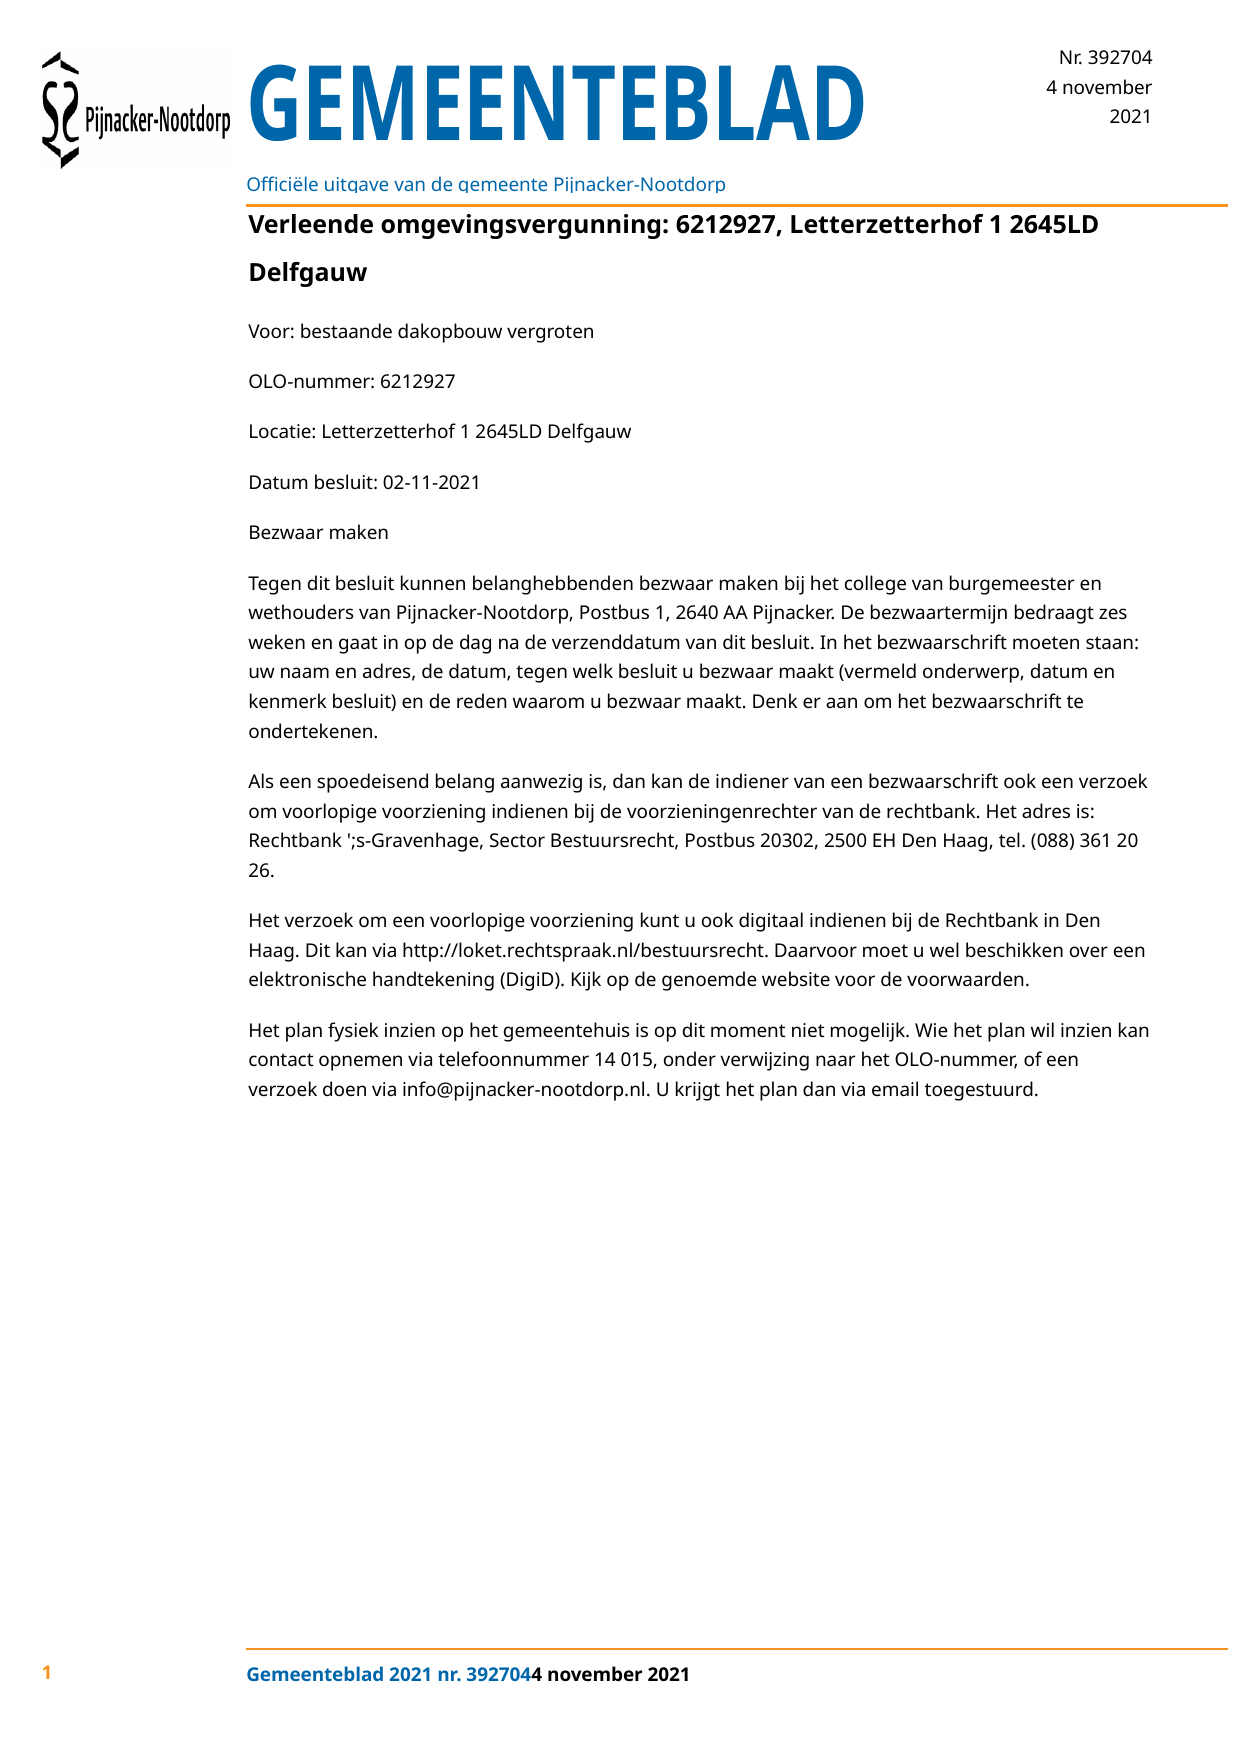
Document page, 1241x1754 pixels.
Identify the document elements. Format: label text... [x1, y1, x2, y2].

text Tegen dit besluit kunnen belanghebbenden bezwaar maken bij het college van burgemeester en wethouders van Pijnacker-Nootdorp, Postbus 1, 2640 AA Pijnacker. De bezwaartermijn bedraagt zes weken en gaat in op de dag na de verzenddatum van dit besluit. In het bezwaarschrift moeten staan: uw naam en adres, de datum, tegen welk besluit u bezwaar maakt (vermeld onderwerp, datum en kenmerk besluit) en de reden waarom u bezwaar maakt. Denk er aan om het bezwaarschrift te ondertekenen. [248, 570, 1152, 744]
text Verleende omgevingsvergunning: 6212927, Letterzetterhof 1 2645LD Delfgauw [248, 207, 1152, 288]
text Als een spoedeisend belang aanwezig is, dan kan de indiener van een bezwaarschrift ook een verzoek om voorlopige voorziening indienen bij de voorzieningenrechter van de rechtbank. Het adres is: Rechtbank ';s-Gravenhage, Sector Bestuursrecht, Postbus 20302, 2500 EH Den Haag, tel. (088) 361 20 26. [248, 768, 1152, 883]
text Het verzoek om een voorlopige voorziening kunt u ook digitaal indienen bij de Rechtbank in Den Haag. Dit kan via http://loket.rechtspraak.nl/bestuursrecht. Daarvoor moet u wel beschikken over een elektronische handtekening (DigiD). Kijk op de genoemde website voor de voorwaarden. [248, 907, 1152, 992]
text Datum besluit: 02-11-2021 [248, 469, 1152, 495]
text Het plan fysiek inzien op het gemeentehuis is op dit moment niet mogelijk. Wie het plan wil inzien kan contact opnemen via telefoonnummer 14 015, onder verwijzing naar het OLO-nummer, of een verzoek doen via info@pijnacker-nootdorp.nl. U krijgt het plan dan via email toegestuurd. [248, 1017, 1152, 1102]
picture [41, 47, 231, 172]
text Locatie: Letterzetterhof 1 2645LD Delfgauw [248, 419, 1152, 444]
text Voor: bestaande dakopbouw vergroten [248, 318, 1152, 344]
text Bezwaar maken [248, 519, 1152, 545]
text OLO-nummer: 6212927 [248, 368, 1152, 394]
